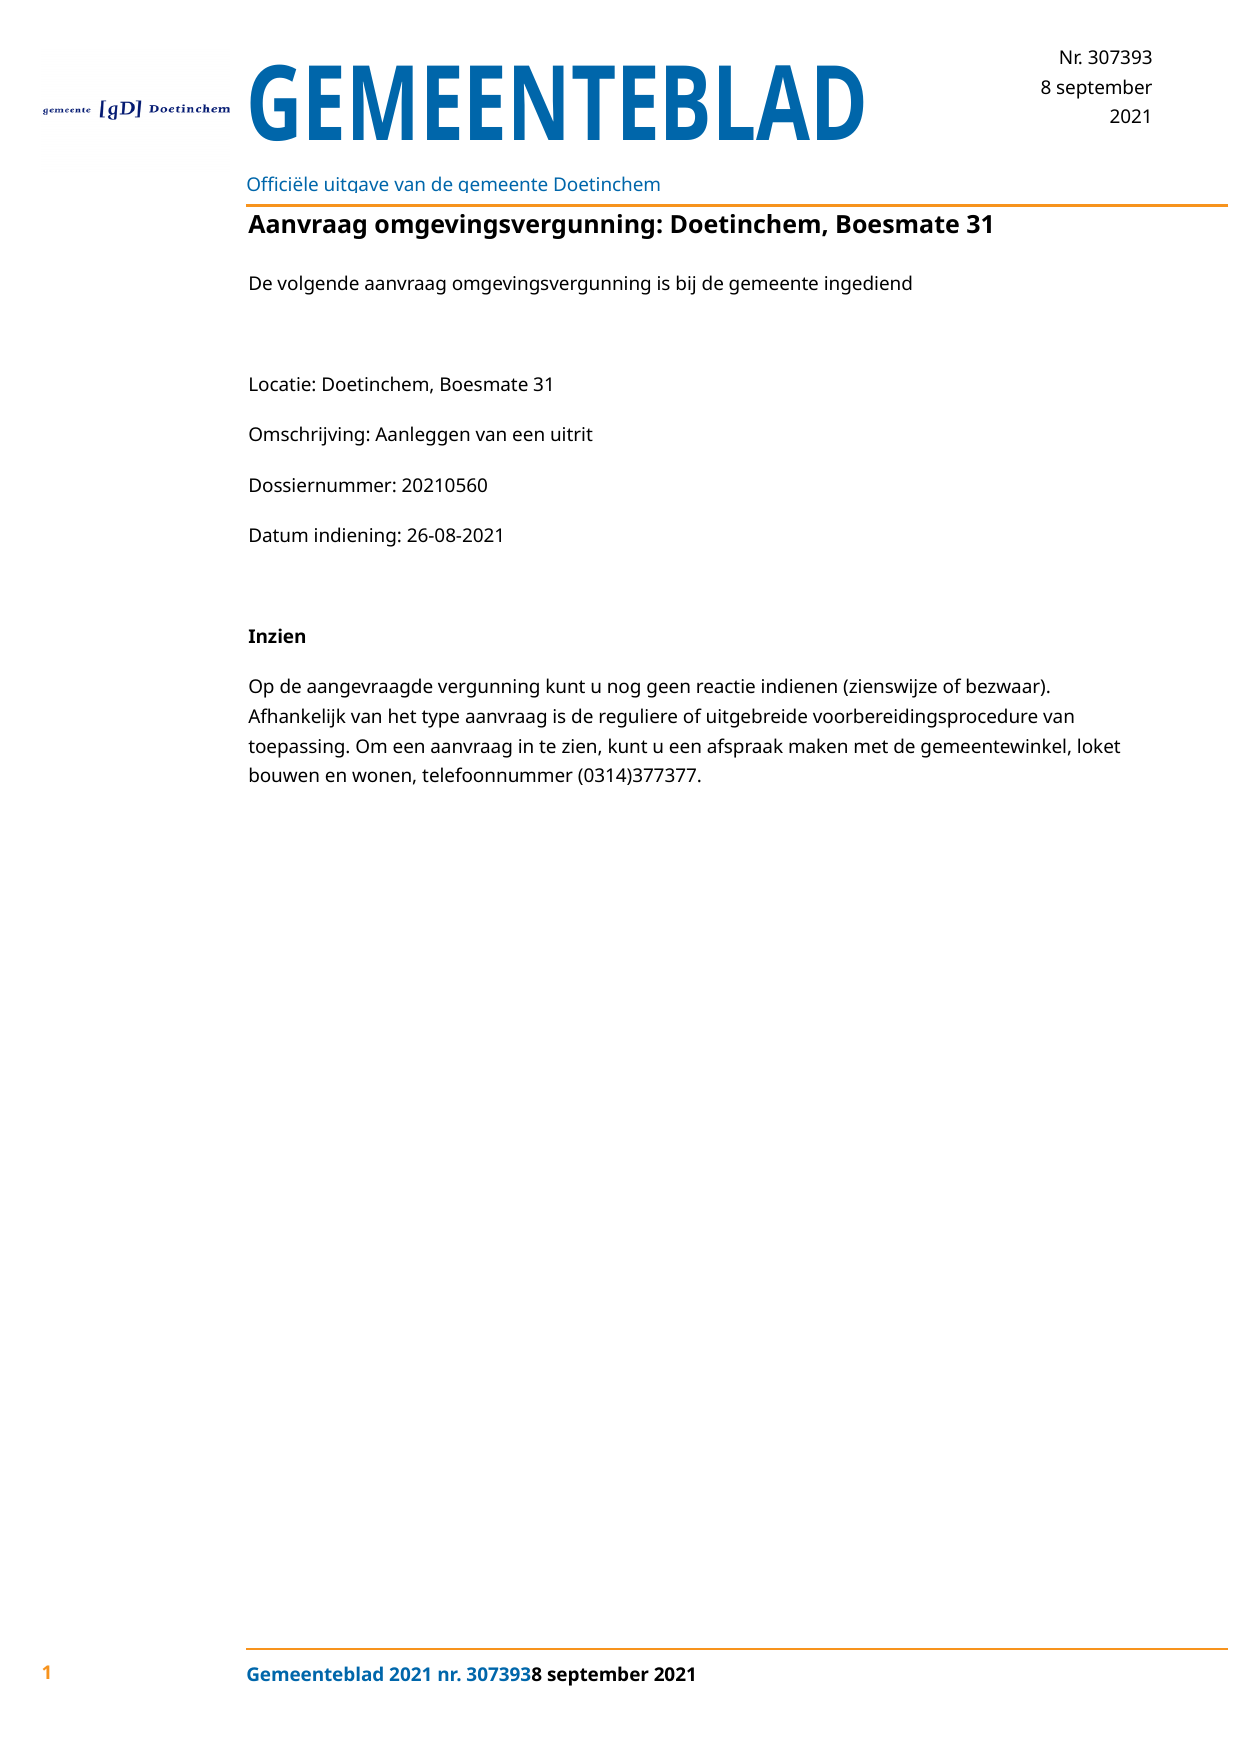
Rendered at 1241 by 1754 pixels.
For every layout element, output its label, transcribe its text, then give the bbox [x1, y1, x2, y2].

picture [41, 47, 231, 172]
text Datum indiening: 26-08-2021 [248, 522, 1152, 548]
text Op de aangevraagde vergunning kunt u nog geen reactie indienen (zienswijze of bezwaar). Afhankelijk van het type aanvraag is de reguliere of uitgebreide voorbereidingsprocedure van toepassing. Om een aanvraag in te zien, kunt u een afspraak maken met de gemeentewinkel, loket bouwen en wonen, telefoonnummer (0314)377377. [248, 674, 1152, 788]
text De volgende aanvraag omgevingsvergunning is bij de gemeente ingediend [248, 270, 1152, 296]
text Locatie: Doetinchem, Boesmate 31 [248, 371, 1152, 397]
text Aanvraag omgevingsvergunning: Doetinchem, Boesmate 31 [248, 207, 1152, 241]
text Omschrijving: Aanleggen van een uitrit [248, 422, 1152, 447]
text Inzien [248, 623, 1152, 649]
text Dossiernummer: 20210560 [248, 472, 1152, 498]
